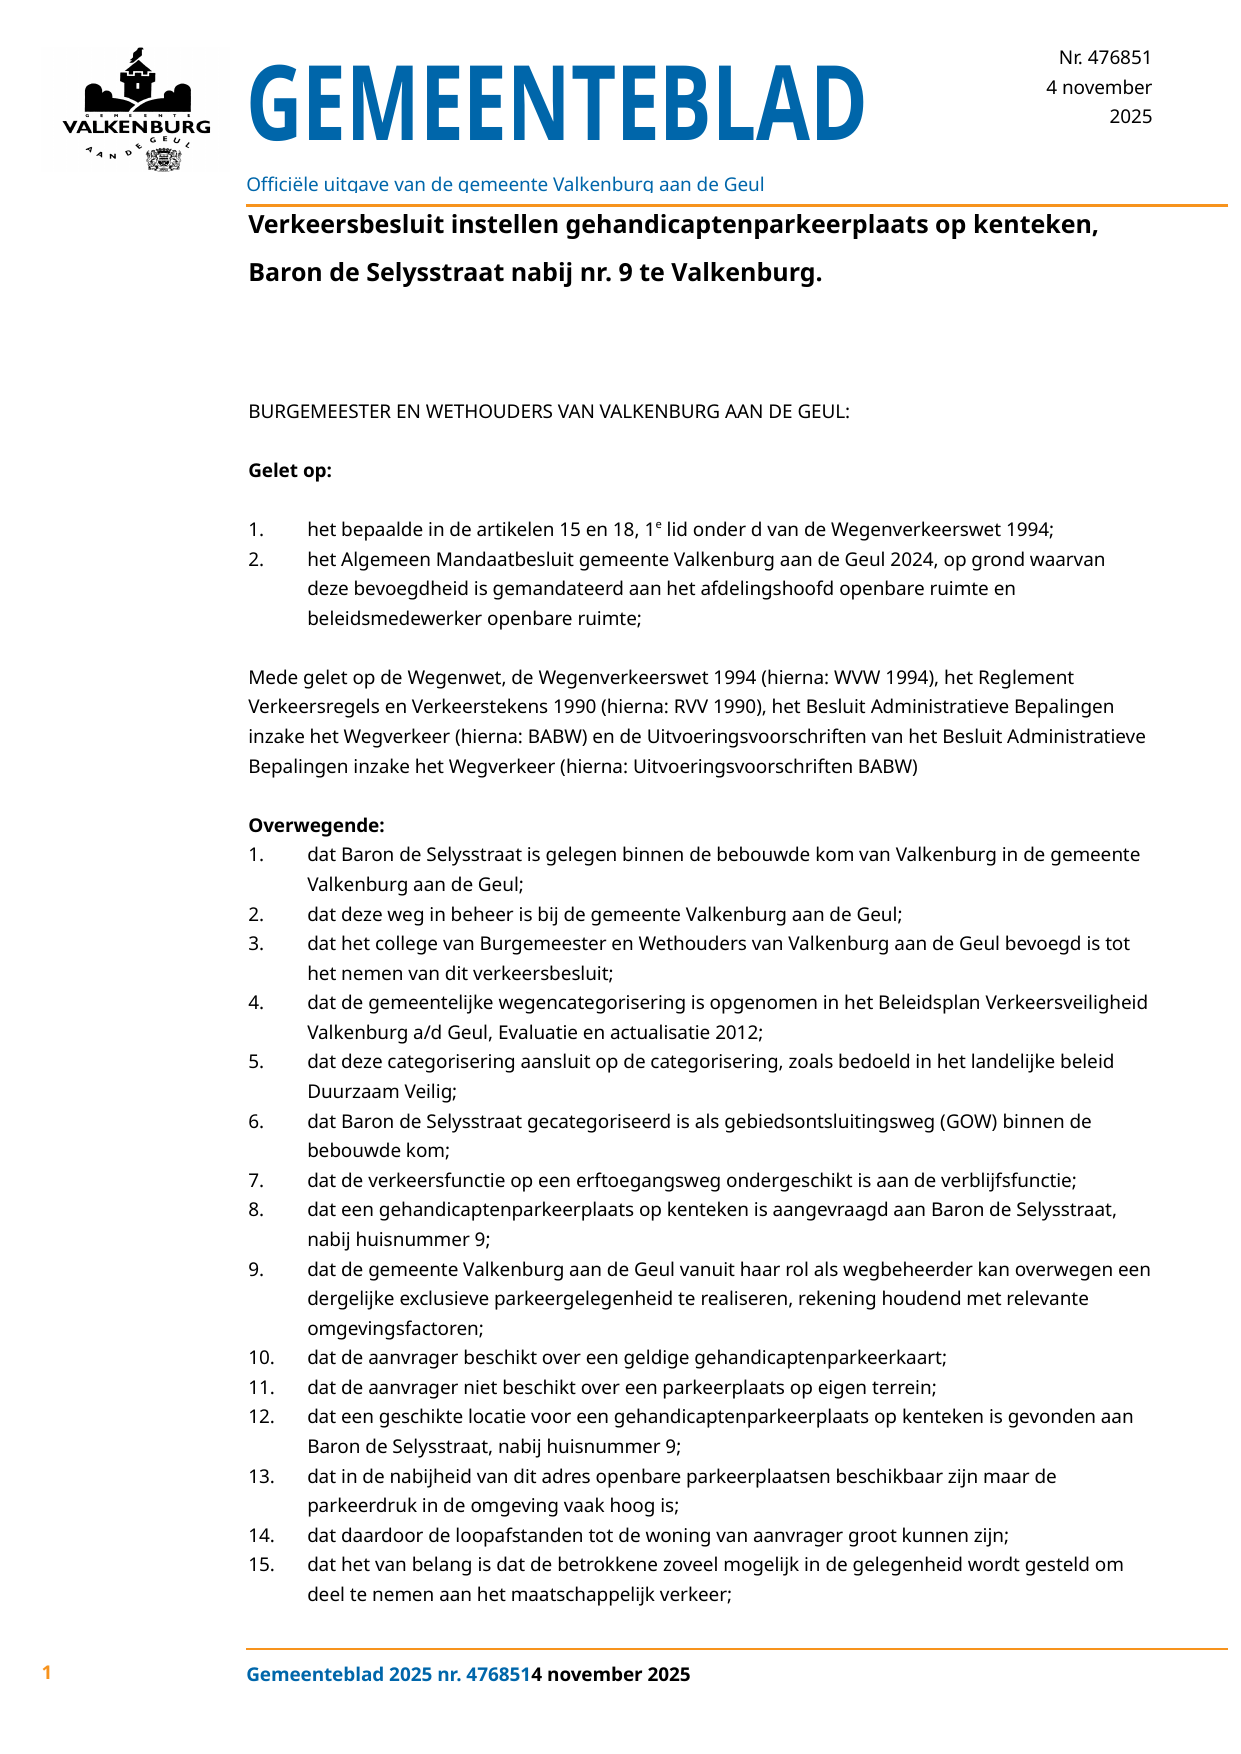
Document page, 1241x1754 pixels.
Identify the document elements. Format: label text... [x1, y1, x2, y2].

text BURGEMEESTER EN WETHOUDERS VAN VALKENBURG AAN DE GEUL: [248, 398, 1152, 423]
list dat een gehandicaptenparkeerplaats op kenteken is aangevraagd aan Baron de Selysstraat, nabij huisnummer 9; [248, 1197, 1152, 1252]
list dat de gemeentelijke wegencategorisering is opgenomen in het Beleidsplan Verkeersveiligheid Valkenburg a/d Geul, Evaluatie en actualisatie 2012; [248, 989, 1152, 1045]
list dat het college van Burgemeester en Wethouders van Valkenburg aan de Geul bevoegd is tot het nemen van dit verkeersbesluit; [248, 930, 1152, 986]
list het bepaalde in de artikelen 15 en 18, 1e lid onder d van de Wegenverkeerswet 1994; [248, 516, 1152, 542]
list het Algemeen Mandaatbesluit gemeente Valkenburg aan de Geul 2024, op grond waarvan deze bevoegdheid is gemandateerd aan het afdelingshoofd openbare ruimte en beleidsmedewerker openbare ruimte; [248, 546, 1152, 631]
list dat Baron de Selysstraat is gelegen binnen de bebouwde kom van Valkenburg in de gemeente Valkenburg aan de Geul; [248, 842, 1152, 897]
list dat de verkeersfunctie op een erftoegangsweg ondergeschikt is aan de verblijfsfunctie; [248, 1167, 1152, 1193]
list dat de gemeente Valkenburg aan de Geul vanuit haar rol als wegbeheerder kan overwegen een dergelijke exclusieve parkeergelegenheid te realiseren, rekening houdend met relevante omgevingsfactoren; [248, 1256, 1152, 1341]
list dat het van belang is dat de betrokkene zoveel mogelijk in de gelegenheid wordt gesteld om deel te nemen aan het maatschappelijk verkeer; [248, 1552, 1152, 1607]
list dat deze categorisering aansluit op de categorisering, zoals bedoeld in het landelijke beleid Duurzaam Veilig; [248, 1049, 1152, 1104]
list dat deze weg in beheer is bij de gemeente Valkenburg aan de Geul; [248, 901, 1152, 926]
list dat daardoor de loopafstanden tot de woning van aanvrager groot kunnen zijn; [248, 1522, 1152, 1548]
text Verkeersbesluit instellen gehandicaptenparkeerplaats op kenteken, Baron de Selysstraat nabij nr. 9 te Valkenburg. [248, 207, 1152, 288]
list dat in de nabijheid van dit adres openbare parkeerplaatsen beschikbaar zijn maar de parkeerdruk in de omgeving vaak hoog is; [248, 1463, 1152, 1518]
text Gelet op: [248, 457, 1152, 483]
list dat de aanvrager beschikt over een geldige gehandicaptenparkeerkaart; [248, 1344, 1152, 1370]
picture [41, 47, 231, 172]
text Overwegende: [248, 812, 1152, 838]
list dat de aanvrager niet beschikt over een parkeerplaats op eigen terrein; [248, 1374, 1152, 1400]
list dat een geschikte locatie voor een gehandicaptenparkeerplaats op kenteken is gevonden aan Baron de Selysstraat, nabij huisnummer 9; [248, 1404, 1152, 1459]
list dat Baron de Selysstraat gecategoriseerd is als gebiedsontsluitingsweg (GOW) binnen de bebouwde kom; [248, 1108, 1152, 1163]
text Mede gelet op de Wegenwet, de Wegenverkeerswet 1994 (hierna: WVW 1994), het Reglement Verkeersregels en Verkeerstekens 1990 (hierna: RVV 1990), het Besluit Administratieve Bepalingen inzake het Wegverkeer (hierna: BABW) en de Uitvoeringsvoorschriften van het Besluit Administratieve Bepalingen inzake het Wegverkeer (hierna: Uitvoeringsvoorschriften BABW) [248, 664, 1152, 778]
